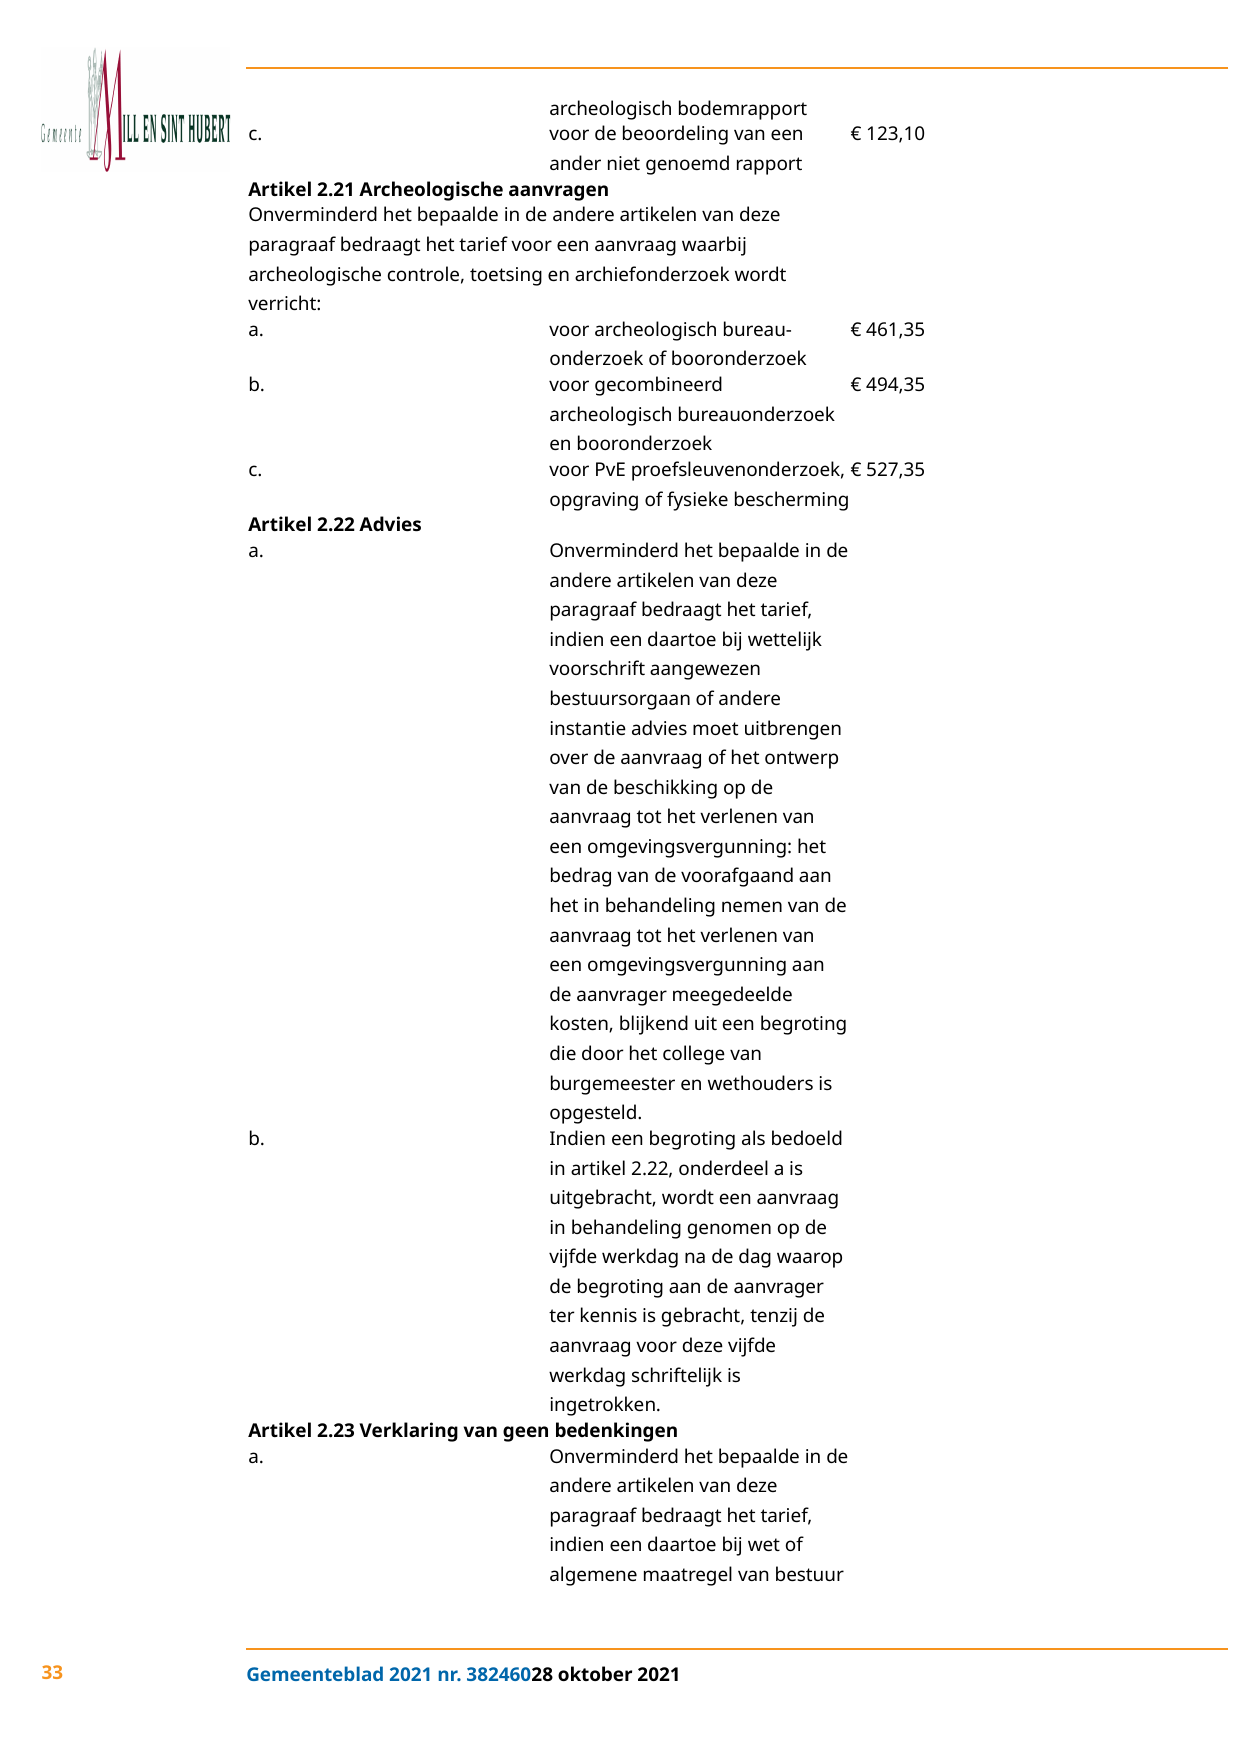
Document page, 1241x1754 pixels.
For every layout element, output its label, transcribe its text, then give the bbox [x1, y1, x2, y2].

table_cell Artikel 2.21 Archeologische aanvragen [248, 176, 850, 202]
table_cell [850, 537, 1152, 1125]
table_cell b. [248, 371, 549, 456]
table_cell Onverminderd het bepaalde in de andere artikelen van deze paragraaf bedraagt het tarief, indien een daartoe bij wettelijk voorschrift aangewezen bestuursorgaan of andere instantie advies moet uitbrengen over de aanvraag of het ontwerp van de beschikking op de aanvraag tot het verlenen van een omgevingsvergunning: het bedrag van de voorafgaand aan het in behandeling nemen van de aanvraag tot het verlenen van een omgevingsvergunning aan de aanvrager meegedeelde kosten, blijkend uit een begroting die door het college van burgemeester en wethouders is opgesteld. [549, 537, 850, 1125]
table_cell Artikel 2.23 Verklaring van geen bedenkingen [248, 1417, 850, 1443]
table_cell voor archeologisch bureau-onderzoek of booronderzoek [549, 316, 850, 371]
table_cell € 527,35 [850, 456, 1152, 512]
table_cell € 494,35 [850, 371, 1152, 456]
table_cell [850, 1125, 1152, 1417]
table_cell Artikel 2.22 Advies [248, 512, 850, 537]
table_cell a. [248, 537, 549, 1125]
table_cell [850, 95, 1152, 121]
table_cell Onverminderd het bepaalde in de andere artikelen van deze paragraaf bedraagt het tarief, indien een daartoe bij wet of algemene maatregel van bestuur [549, 1443, 850, 1587]
table_cell Onverminderd het bepaalde in de andere artikelen van deze paragraaf bedraagt het tarief voor een aanvraag waarbij archeologische controle, toetsing en archiefonderzoek wordt verricht: [248, 202, 850, 316]
table_cell [850, 202, 1152, 316]
table_cell [850, 512, 1152, 537]
table_cell a. [248, 316, 549, 371]
table_cell [850, 176, 1152, 202]
table_cell [850, 1443, 1152, 1587]
table_cell archeologisch bodemrapport [549, 95, 850, 121]
table_cell [248, 95, 549, 121]
table_cell Indien een begroting als bedoeld in artikel 2.22, onderdeel a is uitgebracht, wordt een aanvraag in behandeling genomen op de vijfde werkdag na de dag waarop de begroting aan de aanvrager ter kennis is gebracht, tenzij de aanvraag voor deze vijfde werkdag schriftelijk is ingetrokken. [549, 1125, 850, 1417]
table_cell a. [248, 1443, 549, 1587]
table_cell c. [248, 456, 549, 512]
table_cell voor de beoordeling van een ander niet genoemd rapport [549, 121, 850, 176]
table_cell voor PvE proefsleuvenonderzoek, opgraving of fysieke bescherming [549, 456, 850, 512]
picture [41, 47, 231, 172]
table_cell [850, 1417, 1152, 1443]
table_cell c. [248, 121, 549, 176]
table_cell € 461,35 [850, 316, 1152, 371]
table_cell b. [248, 1125, 549, 1417]
table_cell € 123,10 [850, 121, 1152, 176]
table_cell voor gecombineerd archeologisch bureauonderzoek en booronderzoek [549, 371, 850, 456]
